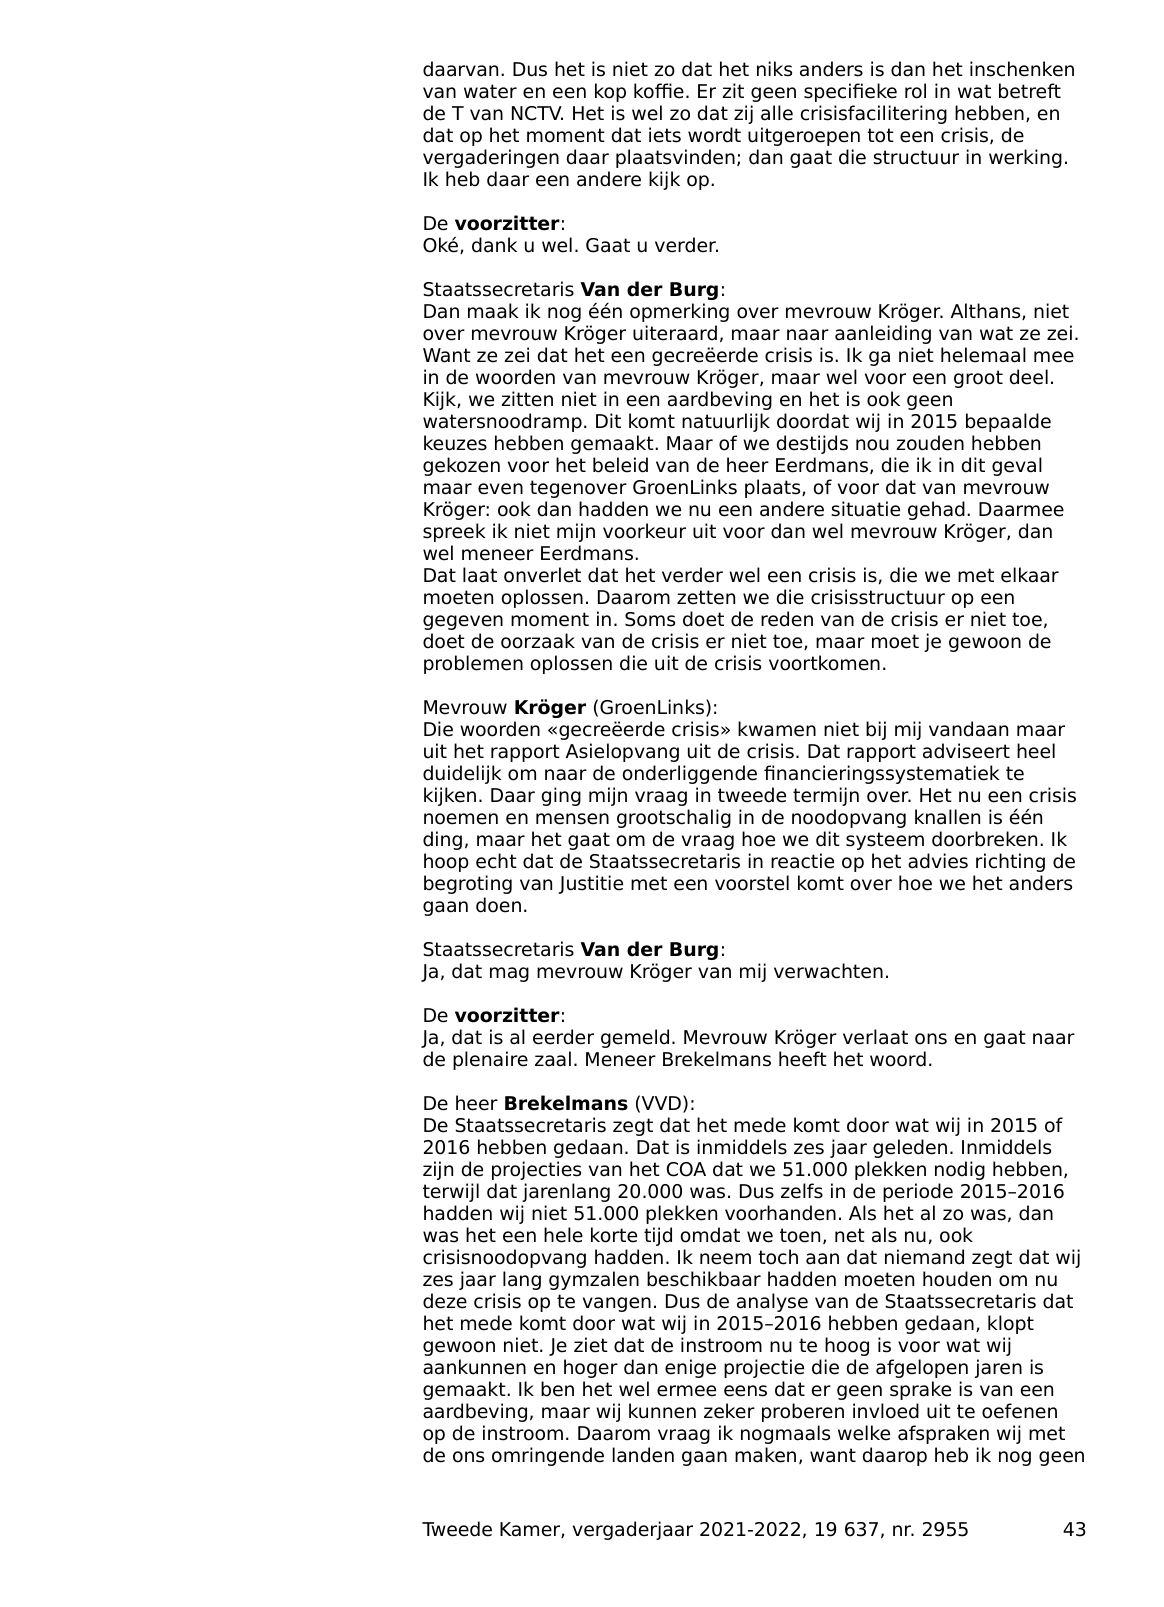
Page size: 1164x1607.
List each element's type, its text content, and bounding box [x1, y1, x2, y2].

text Die woorden «gecreëerde crisis» kwamen niet bij mij vandaan maar uit het rapport Asielopvang uit de crisis. Dat rapport adviseert heel duidelijk om naar de onderliggende financieringssystematiek te kijken. Daar ging mijn vraag in tweede termijn over. Het nu een crisis noemen en mensen grootschalig in de noodopvang knallen is één ding, maar het gaat om de vraag hoe we dit systeem doorbreken. Ik hoop echt dat de Staatssecretaris in reactie op het advies richting de begroting van Justitie met een voorstel komt over hoe we het anders gaan doen. [422, 719, 1087, 917]
text Staatssecretaris Van der Burg: [422, 939, 1087, 961]
text De Staatssecretaris zegt dat het mede komt door wat wij in 2015 of 2016 hebben gedaan. Dat is inmiddels zes jaar geleden. Inmiddels zijn de projecties van het COA dat we 51.000 plekken nodig hebben, terwijl dat jarenlang 20.000 was. Dus zelfs in de periode 2015–2016 hadden wij niet 51.000 plekken voorhanden. Als het al zo was, dan was het een hele korte tijd omdat we toen, net als nu, ook crisisnoodopvang hadden. Ik neem toch aan dat niemand zegt dat wij zes jaar lang gymzalen beschikbaar hadden moeten houden om nu deze crisis op te vangen. Dus de analyse van de Staatssecretaris dat het mede komt door wat wij in 2015–2016 hebben gedaan, klopt gewoon niet. Je ziet dat de instroom nu te hoog is voor wat wij aankunnen en hoger dan enige projectie die de afgelopen jaren is gemaakt. Ik ben het wel ermee eens dat er geen sprake is van een aardbeving, maar wij kunnen zeker proberen invloed uit te oefenen op de instroom. Daarom vraag ik nogmaals welke afspraken wij met de ons omringende landen gaan maken, want daarop heb ik nog geen [422, 1115, 1087, 1467]
text De heer Brekelmans (VVD): [422, 1093, 1087, 1115]
text Dan maak ik nog één opmerking over mevrouw Kröger. Althans, niet over mevrouw Kröger uiteraard, maar naar aanleiding van wat ze zei. Want ze zei dat het een gecreëerde crisis is. Ik ga niet helemaal mee in de woorden van mevrouw Kröger, maar wel voor een groot deel. Kijk, we zitten niet in een aardbeving en het is ook geen watersnoodramp. Dit komt natuurlijk doordat wij in 2015 bepaalde keuzes hebben gemaakt. Maar of we destijds nou zouden hebben gekozen voor het beleid van de heer Eerdmans, die ik in dit geval maar even tegenover GroenLinks plaats, of voor dat van mevrouw Kröger: ook dan hadden we nu een andere situatie gehad. Daarmee spreek ik niet mijn voorkeur uit voor dan wel mevrouw Kröger, dan wel meneer Eerdmans. [422, 301, 1087, 565]
text De voorzitter: [422, 213, 1087, 235]
text Dat laat onverlet dat het verder wel een crisis is, die we met elkaar moeten oplossen. Daarom zetten we die crisisstructuur op een gegeven moment in. Soms doet de reden van de crisis er niet toe, doet de oorzaak van de crisis er niet toe, maar moet je gewoon de problemen oplossen die uit de crisis voortkomen. [422, 565, 1087, 675]
text Mevrouw Kröger (GroenLinks): [422, 697, 1087, 719]
text Ja, dat is al eerder gemeld. Mevrouw Kröger verlaat ons en gaat naar de plenaire zaal. Meneer Brekelmans heeft het woord. [422, 1027, 1087, 1071]
text De voorzitter: [422, 1005, 1087, 1027]
text Oké, dank u wel. Gaat u verder. [422, 235, 1087, 257]
text daarvan. Dus het is niet zo dat het niks anders is dan het inschenken van water en een kop koffie. Er zit geen specifieke rol in wat betreft de T van NCTV. Het is wel zo dat zij alle crisisfacilitering hebben, en dat op het moment dat iets wordt uitgeroepen tot een crisis, de vergaderingen daar plaatsvinden; dan gaat die structuur in werking. Ik heb daar een andere kijk op. [422, 59, 1087, 191]
text Staatssecretaris Van der Burg: [422, 279, 1087, 301]
text Ja, dat mag mevrouw Kröger van mij verwachten. [422, 961, 1087, 983]
